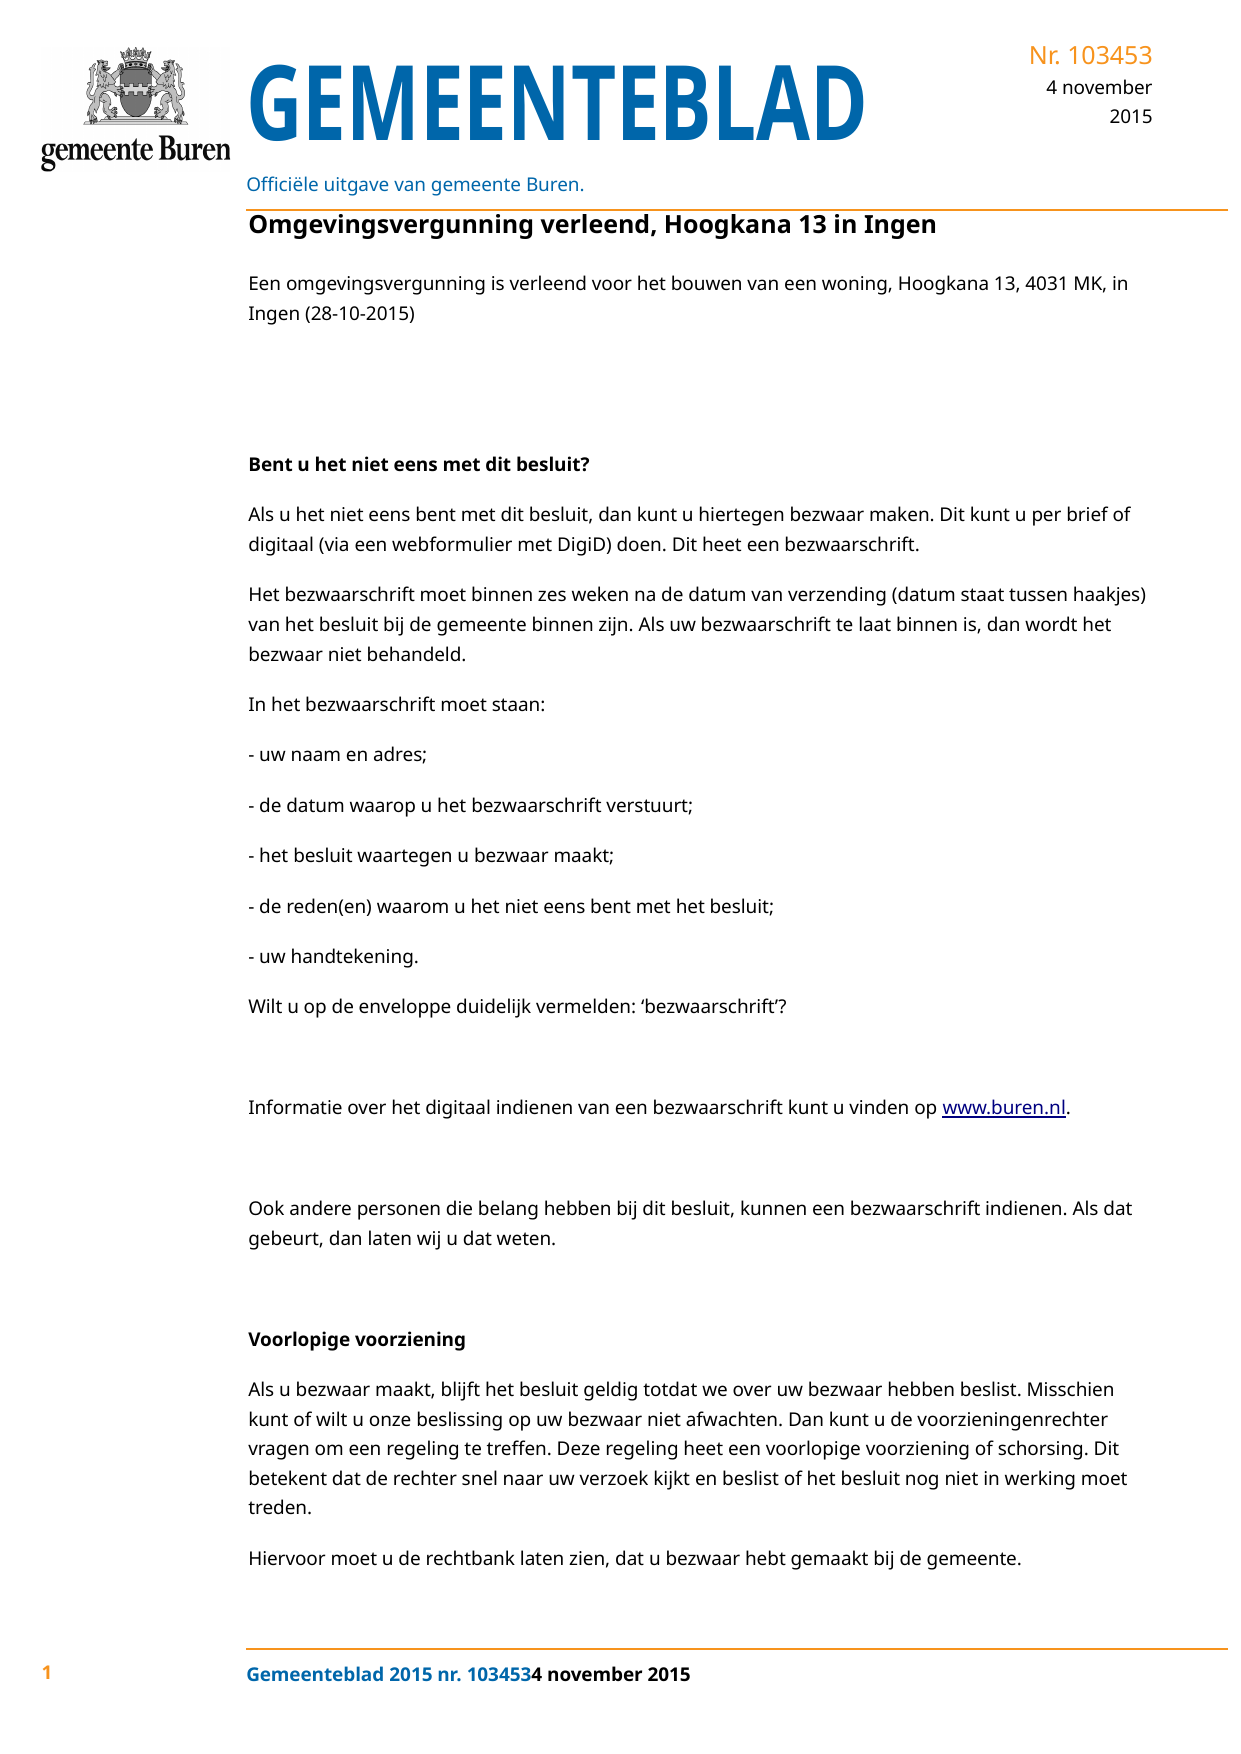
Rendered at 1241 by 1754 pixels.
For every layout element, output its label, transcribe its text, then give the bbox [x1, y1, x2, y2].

picture [41, 47, 231, 172]
text Informatie over het digitaal indienen van een bezwaarschrift kunt u vinden op www.buren.nl. [248, 1094, 1152, 1120]
text - de reden(en) waarom u het niet eens bent met het besluit; [248, 893, 1152, 918]
text Ook andere personen die belang hebben bij dit besluit, kunnen een bezwaarschrift indienen. Als dat gebeurt, dan laten wij u dat weten. [248, 1195, 1152, 1251]
text Wilt u op de enveloppe duidelijk vermelden: ‘bezwaarschrift’? [248, 994, 1152, 1019]
text - uw handtekening. [248, 943, 1152, 969]
text - het besluit waartegen u bezwaar maakt; [248, 842, 1152, 868]
text Het bezwaarschrift moet binnen zes weken na de datum van verzending (datum staat tussen haakjes) van het besluit bij de gemeente binnen zijn. Als uw bezwaarschrift te laat binnen is, dan wordt het bezwaar niet behandeld. [248, 582, 1152, 666]
text Omgevingsvergunning verleend, Hoogkana 13 in Ingen [248, 211, 1152, 241]
text - uw naam en adres; [248, 742, 1152, 767]
text Een omgevingsvergunning is verleend voor het bouwen van een woning, Hoogkana 13, 4031 MK, in Ingen (28-10-2015) [248, 270, 1152, 326]
text - de datum waarop u het bezwaarschrift verstuurt; [248, 792, 1152, 818]
text Hiervoor moet u de rechtbank laten zien, dat u bezwaar hebt gemaakt bij de gemeente. [248, 1545, 1152, 1571]
text Als u het niet eens bent met dit besluit, dan kunt u hiertegen bezwaar maken. Dit kunt u per brief of digitaal (via een webformulier met DigiD) doen. Dit heet een bezwaarschrift. [248, 502, 1152, 557]
text In het bezwaarschrift moet staan: [248, 691, 1152, 717]
text Als u bezwaar maakt, blijft het besluit geldig totdat we over uw bezwaar hebben beslist. Misschien kunt of wilt u onze beslissing op uw bezwaar niet afwachten. Dan kunt u de voorzieningenrechter vragen om een regeling te treffen. Deze regeling heet een voorlopige voorziening of schorsing. Dit betekent dat de rechter snel naar uw verzoek kijkt en beslist of het besluit nog niet in werking moet treden. [248, 1376, 1152, 1520]
text Voorlopige voorziening [248, 1326, 1152, 1351]
text Bent u het niet eens met dit besluit? [248, 451, 1152, 477]
